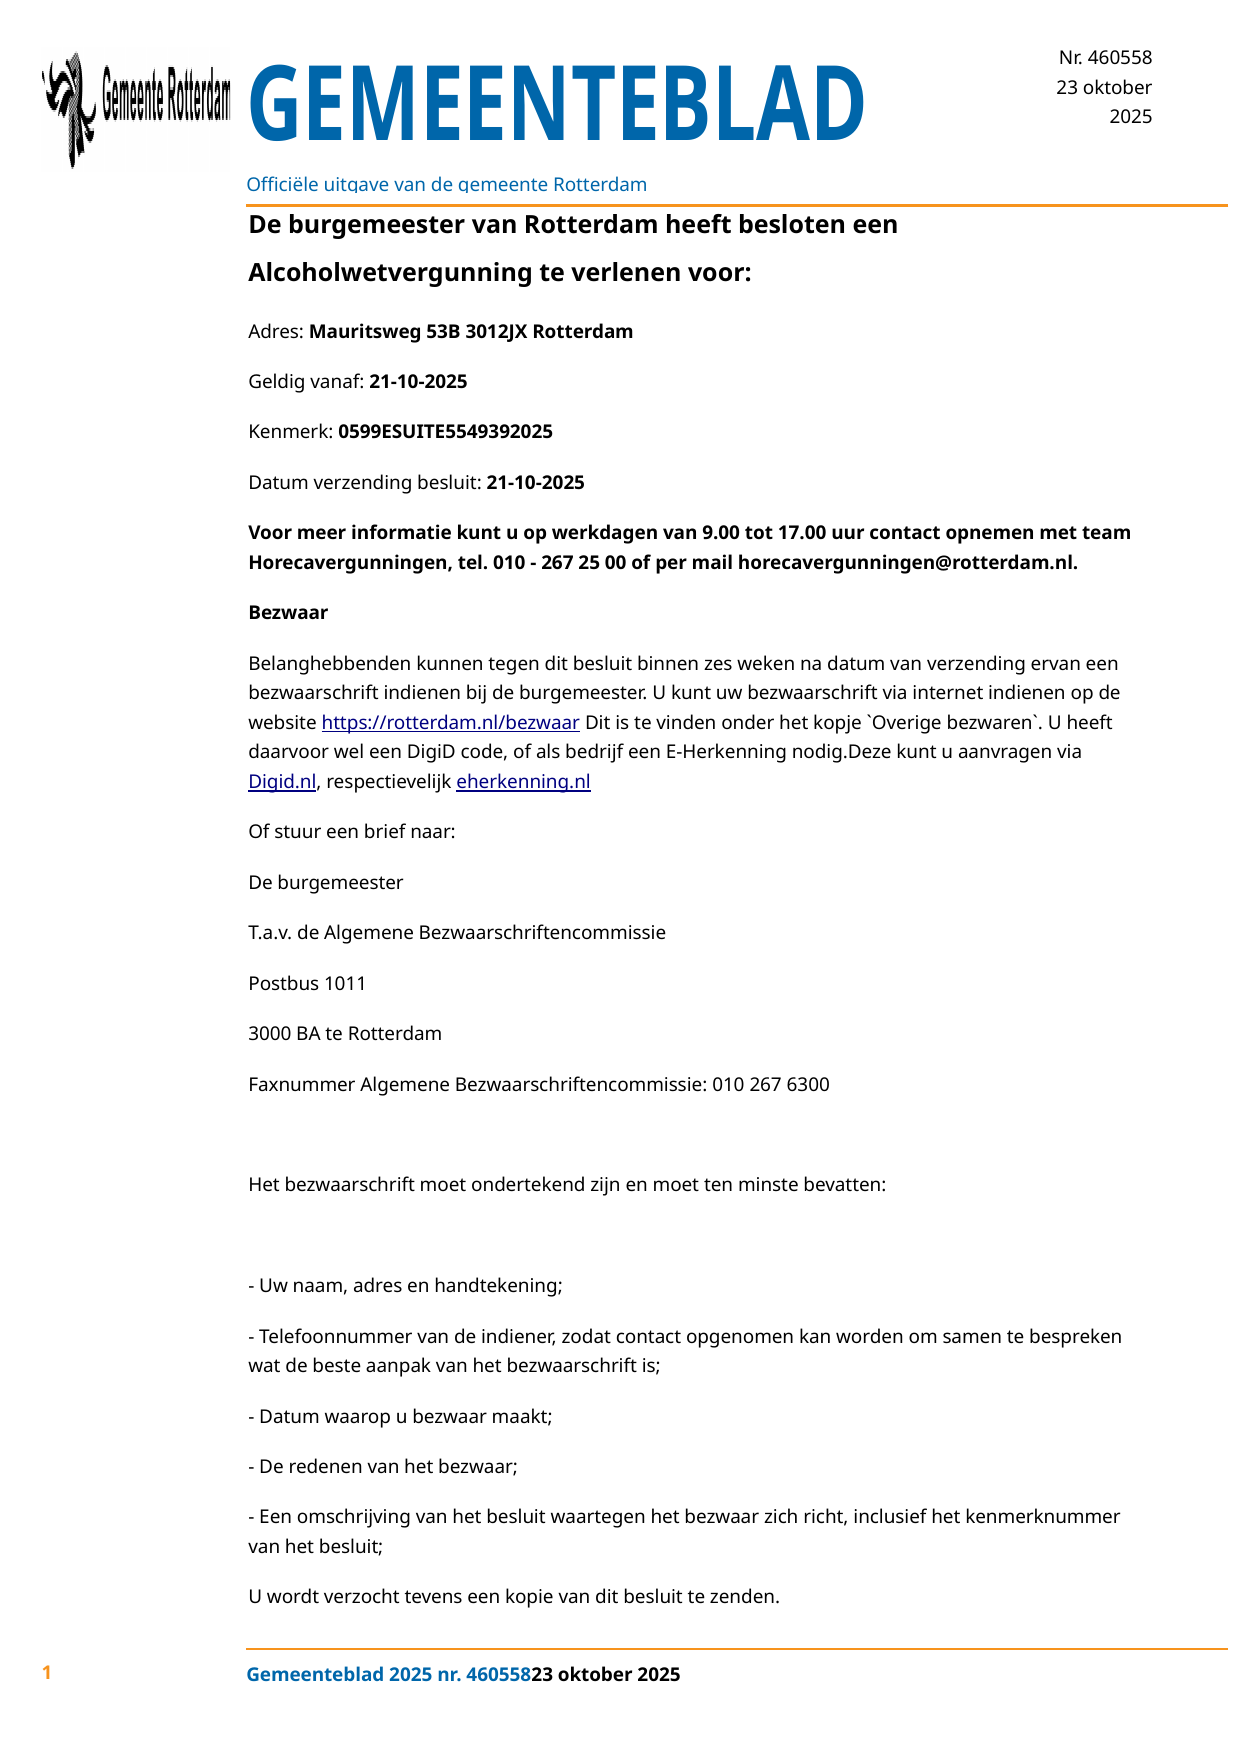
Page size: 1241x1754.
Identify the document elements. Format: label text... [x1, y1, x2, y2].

text De burgemeester van Rotterdam heeft besloten een Alcoholwetvergunning te verlenen voor: [248, 207, 1152, 288]
text Of stuur een brief naar: [248, 819, 1152, 844]
text 3000 BA te Rotterdam [248, 1020, 1152, 1046]
text - Een omschrijving van het besluit waartegen het bezwaar zich richt, inclusief het kenmerknummer van het besluit; [248, 1504, 1152, 1559]
text Adres: Mauritsweg 53B 3012JX Rotterdam [248, 318, 1152, 344]
text Geldig vanaf: 21-10-2025 [248, 368, 1152, 394]
text Voor meer informatie kunt u op werkdagen van 9.00 tot 17.00 uur contact opnemen met team Horecavergunningen, tel. 010 - 267 25 00 of per mail horecavergunningen@rotterdam.nl. [248, 519, 1152, 575]
text Het bezwaarschrift moet ondertekend zijn en moet ten minste bevatten: [248, 1172, 1152, 1197]
text De burgemeester [248, 869, 1152, 895]
text - De redenen van het bezwaar; [248, 1453, 1152, 1479]
text - Datum waarop u bezwaar maakt; [248, 1403, 1152, 1429]
text Postbus 1011 [248, 970, 1152, 996]
text U wordt verzocht tevens een kopie van dit besluit te zenden. [248, 1584, 1152, 1609]
text Belanghebbenden kunnen tegen dit besluit binnen zes weken na datum van verzending ervan een bezwaarschrift indienen bij de burgemeester. U kunt uw bezwaarschrift via internet indienen op de website https://rotterdam.nl/bezwaar Dit is te vinden onder het kopje `Overige bezwaren`. U heeft daarvoor wel een DigiD code, of als bedrijf een E-Herkenning nodig.Deze kunt u aanvragen via Digid.nl, respectievelijk eherkenning.nl [248, 650, 1152, 794]
text T.a.v. de Algemene Bezwaarschriftencommissie [248, 919, 1152, 945]
text - Telefoonnummer van de indiener, zodat contact opgenomen kan worden om samen te bespreken wat de beste aanpak van het bezwaarschrift is; [248, 1323, 1152, 1378]
picture [41, 47, 231, 172]
text Bezwaar [248, 599, 1152, 625]
text - Uw naam, adres en handtekening; [248, 1272, 1152, 1298]
text Datum verzending besluit: 21-10-2025 [248, 469, 1152, 495]
text Faxnummer Algemene Bezwaarschriftencommissie: 010 267 6300 [248, 1071, 1152, 1097]
text Kenmerk: 0599ESUITE5549392025 [248, 419, 1152, 444]
